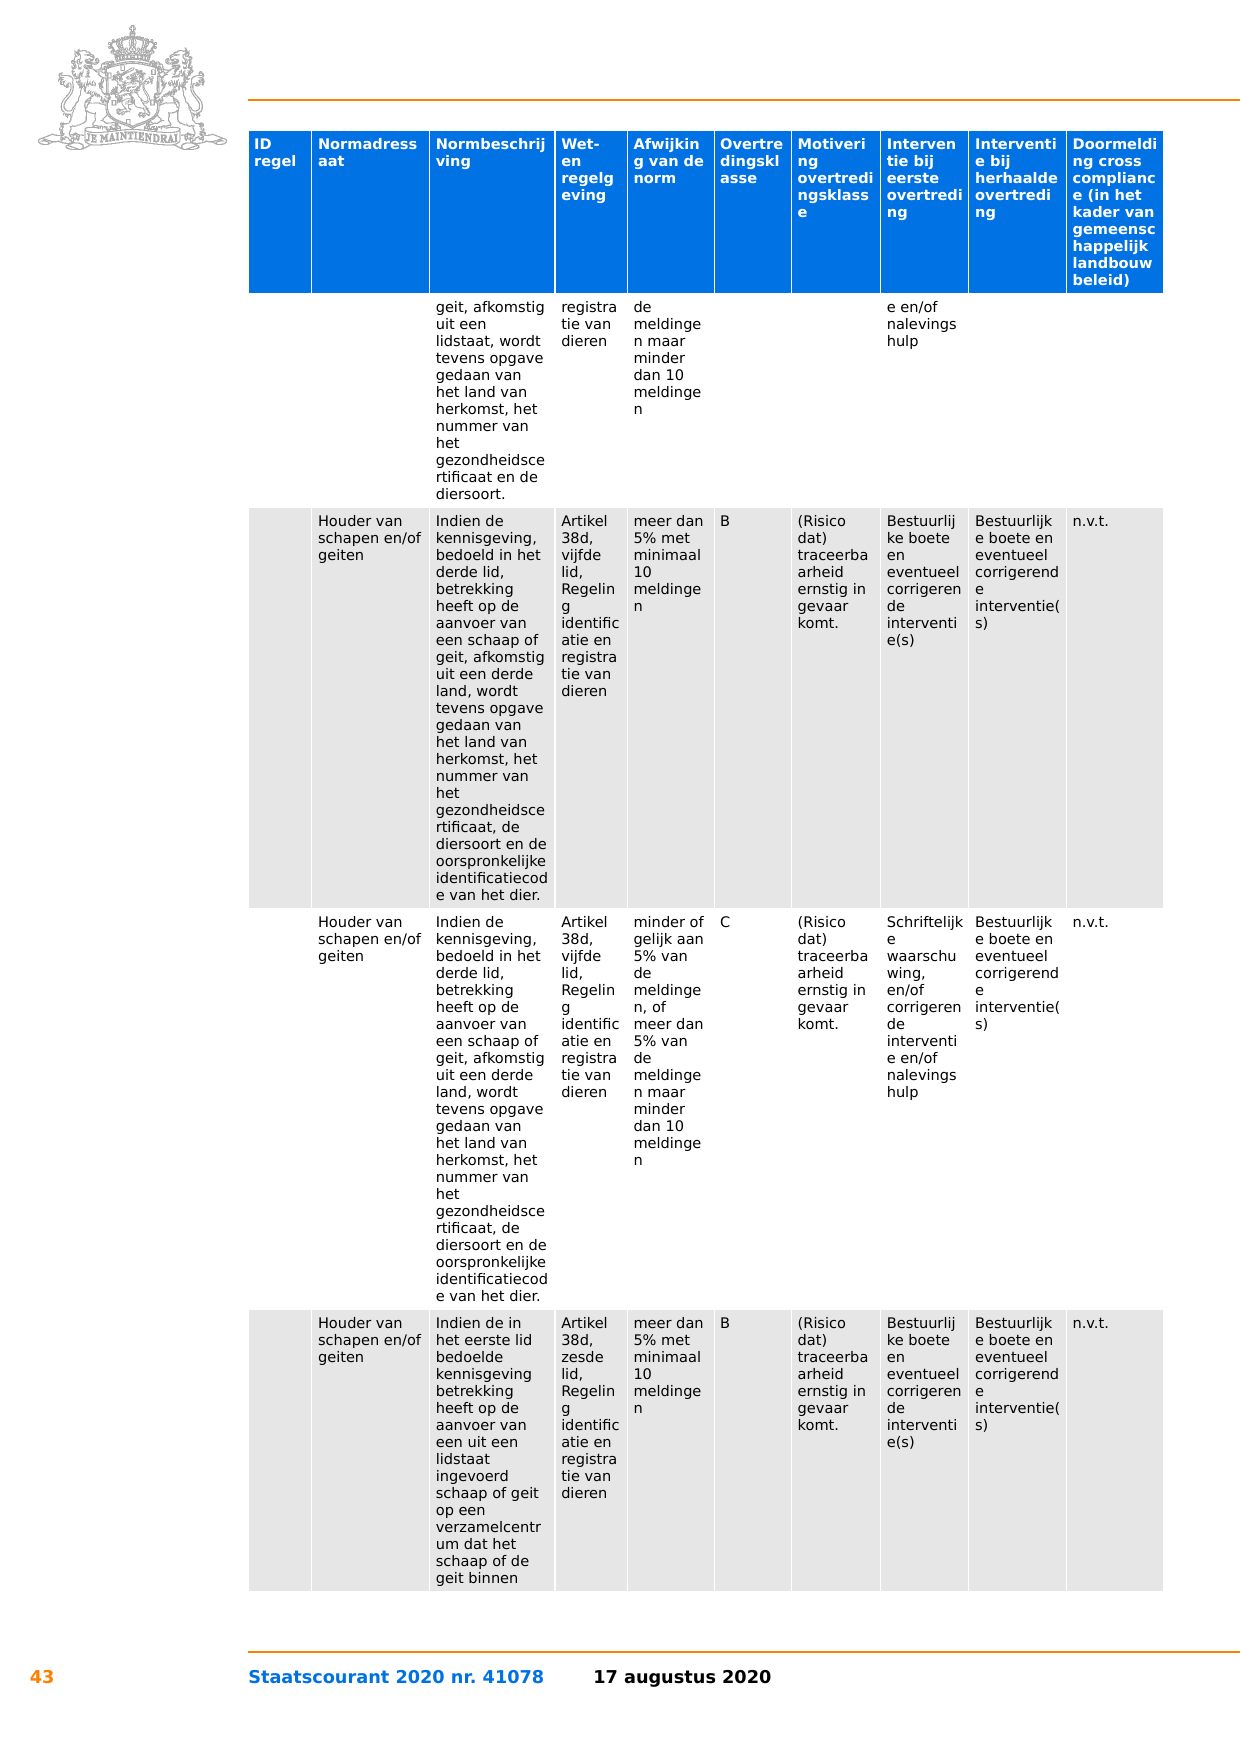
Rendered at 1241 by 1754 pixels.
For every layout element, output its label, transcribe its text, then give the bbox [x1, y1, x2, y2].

table_header Motivering overtredingsklasse [792, 131, 880, 293]
table_cell Houder van schapen en/of geiten [312, 508, 429, 908]
table_header Normbeschrijving [430, 131, 554, 293]
table_header Interventie bij herhaalde overtreding [969, 131, 1066, 293]
table_cell [969, 294, 1066, 507]
table_cell Artikel 38d, vijfde lid, Regeling identificatie en registratie van dieren [556, 909, 627, 1309]
table_cell n.v.t. [1067, 508, 1163, 908]
table_cell geit, afkomstig uit een lidstaat, wordt tevens opgave gedaan van het land van herkomst, het nummer van het gezondheidscertificaat en de diersoort. [430, 294, 554, 507]
table_cell Bestuurlijke boete en eventueel corrigerende interventie(s) [969, 909, 1066, 1309]
table_cell [249, 1310, 311, 1591]
table_header Wet- en regelgeving [556, 131, 627, 293]
table_cell minder of gelijk aan 5% van de meldingen, of meer dan 5% van de meldingen maar minder dan 10 meldingen [628, 909, 714, 1309]
table_header Afwijking van de norm [628, 131, 714, 293]
table_cell Bestuurlijke boete en eventueel corrigerende interventie(s) [881, 1310, 968, 1591]
picture [38, 25, 227, 150]
table_cell (Risico dat) traceerbaarheid ernstig in gevaar komt. [792, 1310, 880, 1591]
table_cell Houder van schapen en/of geiten [312, 1310, 429, 1591]
table_cell n.v.t. [1067, 1310, 1163, 1591]
table_cell Indien de kennisgeving, bedoeld in het derde lid, betrekking heeft op de aanvoer van een schaap of geit, afkomstig uit een derde land, wordt tevens opgave gedaan van het land van herkomst, het nummer van het gezondheidscertificaat, de diersoort en de oorspronkelijke identificatiecode van het dier. [430, 909, 554, 1309]
table_cell Houder van schapen en/of geiten [312, 909, 429, 1309]
table_cell [312, 294, 429, 507]
table_cell meer dan 5% met minimaal 10 meldingen [628, 508, 714, 908]
table_cell C [715, 909, 791, 1309]
table_cell de meldingen maar minder dan 10 meldingen [628, 294, 714, 507]
table_cell [1067, 294, 1163, 507]
table_cell [249, 508, 311, 908]
table_cell Bestuurlijke boete en eventueel corrigerende interventie(s) [969, 508, 1066, 908]
table_cell (Risico dat) traceerbaarheid ernstig in gevaar komt. [792, 508, 880, 908]
table_cell Bestuurlijke boete en eventueel corrigerende interventie(s) [881, 508, 968, 908]
table_cell e en/of nalevingshulp [881, 294, 968, 507]
table_cell [249, 909, 311, 1309]
table_cell Indien de kennisgeving, bedoeld in het derde lid, betrekking heeft op de aanvoer van een schaap of geit, afkomstig uit een derde land, wordt tevens opgave gedaan van het land van herkomst, het nummer van het gezondheidscertificaat, de diersoort en de oorspronkelijke identificatiecode van het dier. [430, 508, 554, 908]
table_cell Bestuurlijke boete en eventueel corrigerende interventie(s) [969, 1310, 1066, 1591]
table_header Interventie bij eerste overtreding [881, 131, 968, 293]
table_cell B [715, 1310, 791, 1591]
table_cell [249, 294, 311, 507]
table_cell [792, 294, 880, 507]
table_header ID regel [249, 131, 311, 293]
table_header Normadressaat [312, 131, 429, 293]
table_cell B [715, 508, 791, 908]
table_cell [715, 294, 791, 507]
table_cell registratie van dieren [556, 294, 627, 507]
table_cell Indien de in het eerste lid bedoelde kennisgeving betrekking heeft op de aanvoer van een uit een lidstaat ingevoerd schaap of geit op een verzamelcentrum dat het schaap of de geit binnen [430, 1310, 554, 1591]
table_cell (Risico dat) traceerbaarheid ernstig in gevaar komt. [792, 909, 880, 1309]
table_cell Artikel 38d, zesde lid, Regeling identificatie en registratie van dieren [556, 1310, 627, 1591]
table_cell meer dan 5% met minimaal 10 meldingen [628, 1310, 714, 1591]
table_cell Artikel 38d, vijfde lid, Regeling identificatie en registratie van dieren [556, 508, 627, 908]
table_header Doormelding cross compliance (in het kader van gemeenschappelijk landbouwbeleid) [1067, 131, 1163, 293]
table_cell n.v.t. [1067, 909, 1163, 1309]
table_header Overtredingsklasse [715, 131, 791, 293]
table_cell Schriftelijke waarschuwing, en/of corrigerende interventie en/of nalevingshulp [881, 909, 968, 1309]
